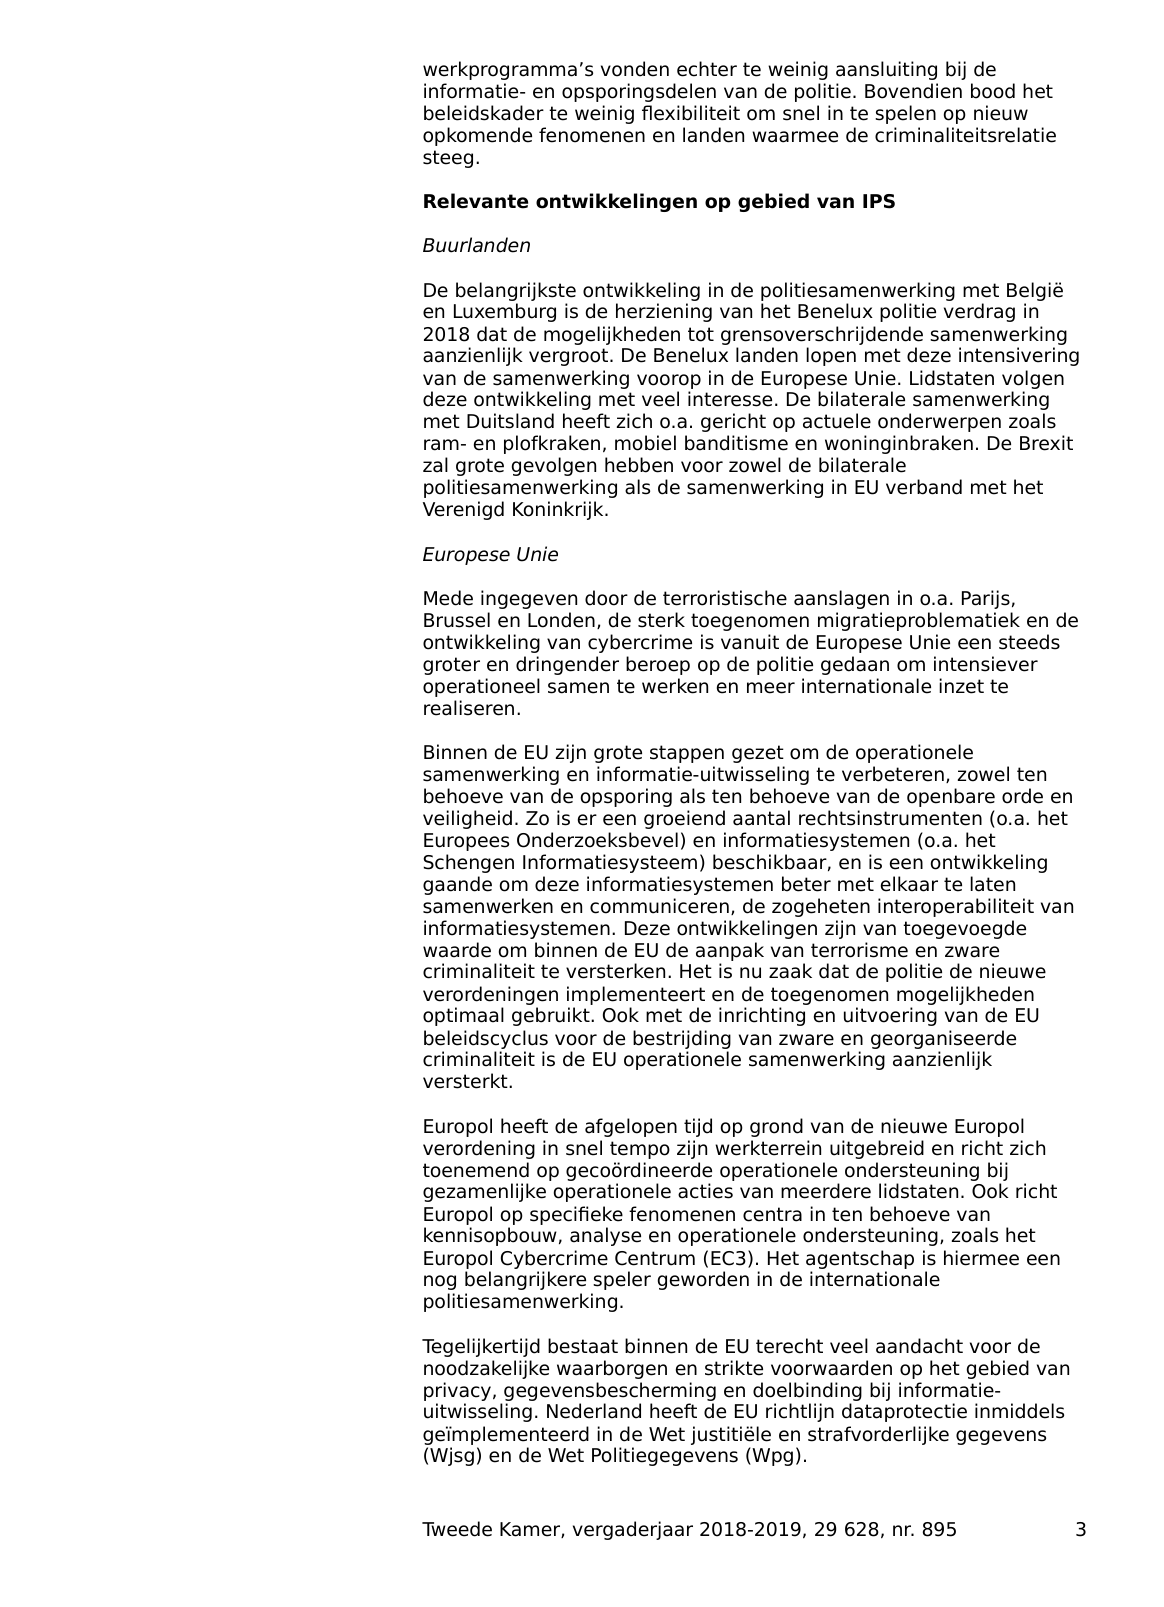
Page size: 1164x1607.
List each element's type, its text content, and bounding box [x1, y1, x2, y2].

subtitle Relevante ontwikkelingen op gebied van IPS [422, 191, 1087, 213]
text Mede ingegeven door de terroristische aanslagen in o.a. Parijs, Brussel en Londen, de sterk toegenomen migratieproblematiek en de ontwikkeling van cybercrime is vanuit de Europese Unie een steeds groter en dringender beroep op de politie gedaan om intensiever operationeel samen te werken en meer internationale inzet te realiseren. [422, 588, 1087, 719]
text Tegelijkertijd bestaat binnen de EU terecht veel aandacht voor de noodzakelijke waarborgen en strikte voorwaarden op het gebied van privacy, gegevensbescherming en doelbinding bij informatie-uitwisseling. Nederland heeft de EU richtlijn dataprotectie inmiddels geïmplementeerd in de Wet justitiële en strafvorderlijke gegevens (Wjsg) en de Wet Politiegegevens (Wpg). [422, 1336, 1087, 1467]
text De belangrijkste ontwikkeling in de politiesamenwerking met België en Luxemburg is de herziening van het Benelux politie verdrag in 2018 dat de mogelijkheden tot grensoverschrijdende samenwerking aanzienlijk vergroot. De Benelux landen lopen met deze intensivering van de samenwerking voorop in de Europese Unie. Lidstaten volgen deze ontwikkeling met veel interesse. De bilaterale samenwerking met Duitsland heeft zich o.a. gericht op actuele onderwerpen zoals ram- en plofkraken, mobiel banditisme en woninginbraken. De Brexit zal grote gevolgen hebben voor zowel de bilaterale politiesamenwerking als de samenwerking in EU verband met het Verenigd Koninkrijk. [422, 279, 1087, 521]
subtitle Europese Unie [422, 543, 1087, 565]
subtitle Buurlanden [422, 235, 1087, 257]
text Europol heeft de afgelopen tijd op grond van de nieuwe Europol verordening in snel tempo zijn werkterrein uitgebreid en richt zich toenemend op gecoördineerde operationele ondersteuning bij gezamenlijke operationele acties van meerdere lidstaten. Ook richt Europol op specifieke fenomenen centra in ten behoeve van kennisopbouw, analyse en operationele ondersteuning, zoals het Europol Cybercrime Centrum (EC3). Het agentschap is hiermee een nog belangrijkere speler geworden in de internationale politiesamenwerking. [422, 1116, 1087, 1313]
text Binnen de EU zijn grote stappen gezet om de operationele samenwerking en informatie-uitwisseling te verbeteren, zowel ten behoeve van de opsporing als ten behoeve van de openbare orde en veiligheid. Zo is er een groeiend aantal rechtsinstrumenten (o.a. het Europees Onderzoeksbevel) en informatiesystemen (o.a. het Schengen Informatiesysteem) beschikbaar, en is een ontwikkeling gaande om deze informatiesystemen beter met elkaar te laten samenwerken en communiceren, de zogeheten interoperabiliteit van informatiesystemen. Deze ontwikkelingen zijn van toegevoegde waarde om binnen de EU de aanpak van terrorisme en zware criminaliteit te versterken. Het is nu zaak dat de politie de nieuwe verordeningen implementeert en de toegenomen mogelijkheden optimaal gebruikt. Ook met de inrichting en uitvoering van de EU beleidscyclus voor de bestrijding van zware en georganiseerde criminaliteit is de EU operationele samenwerking aanzienlijk versterkt. [422, 742, 1087, 1093]
text werkprogramma’s vonden echter te weinig aansluiting bij de informatie- en opsporingsdelen van de politie. Bovendien bood het beleidskader te weinig flexibiliteit om snel in te spelen op nieuw opkomende fenomenen en landen waarmee de criminaliteitsrelatie steeg. [422, 59, 1087, 169]
